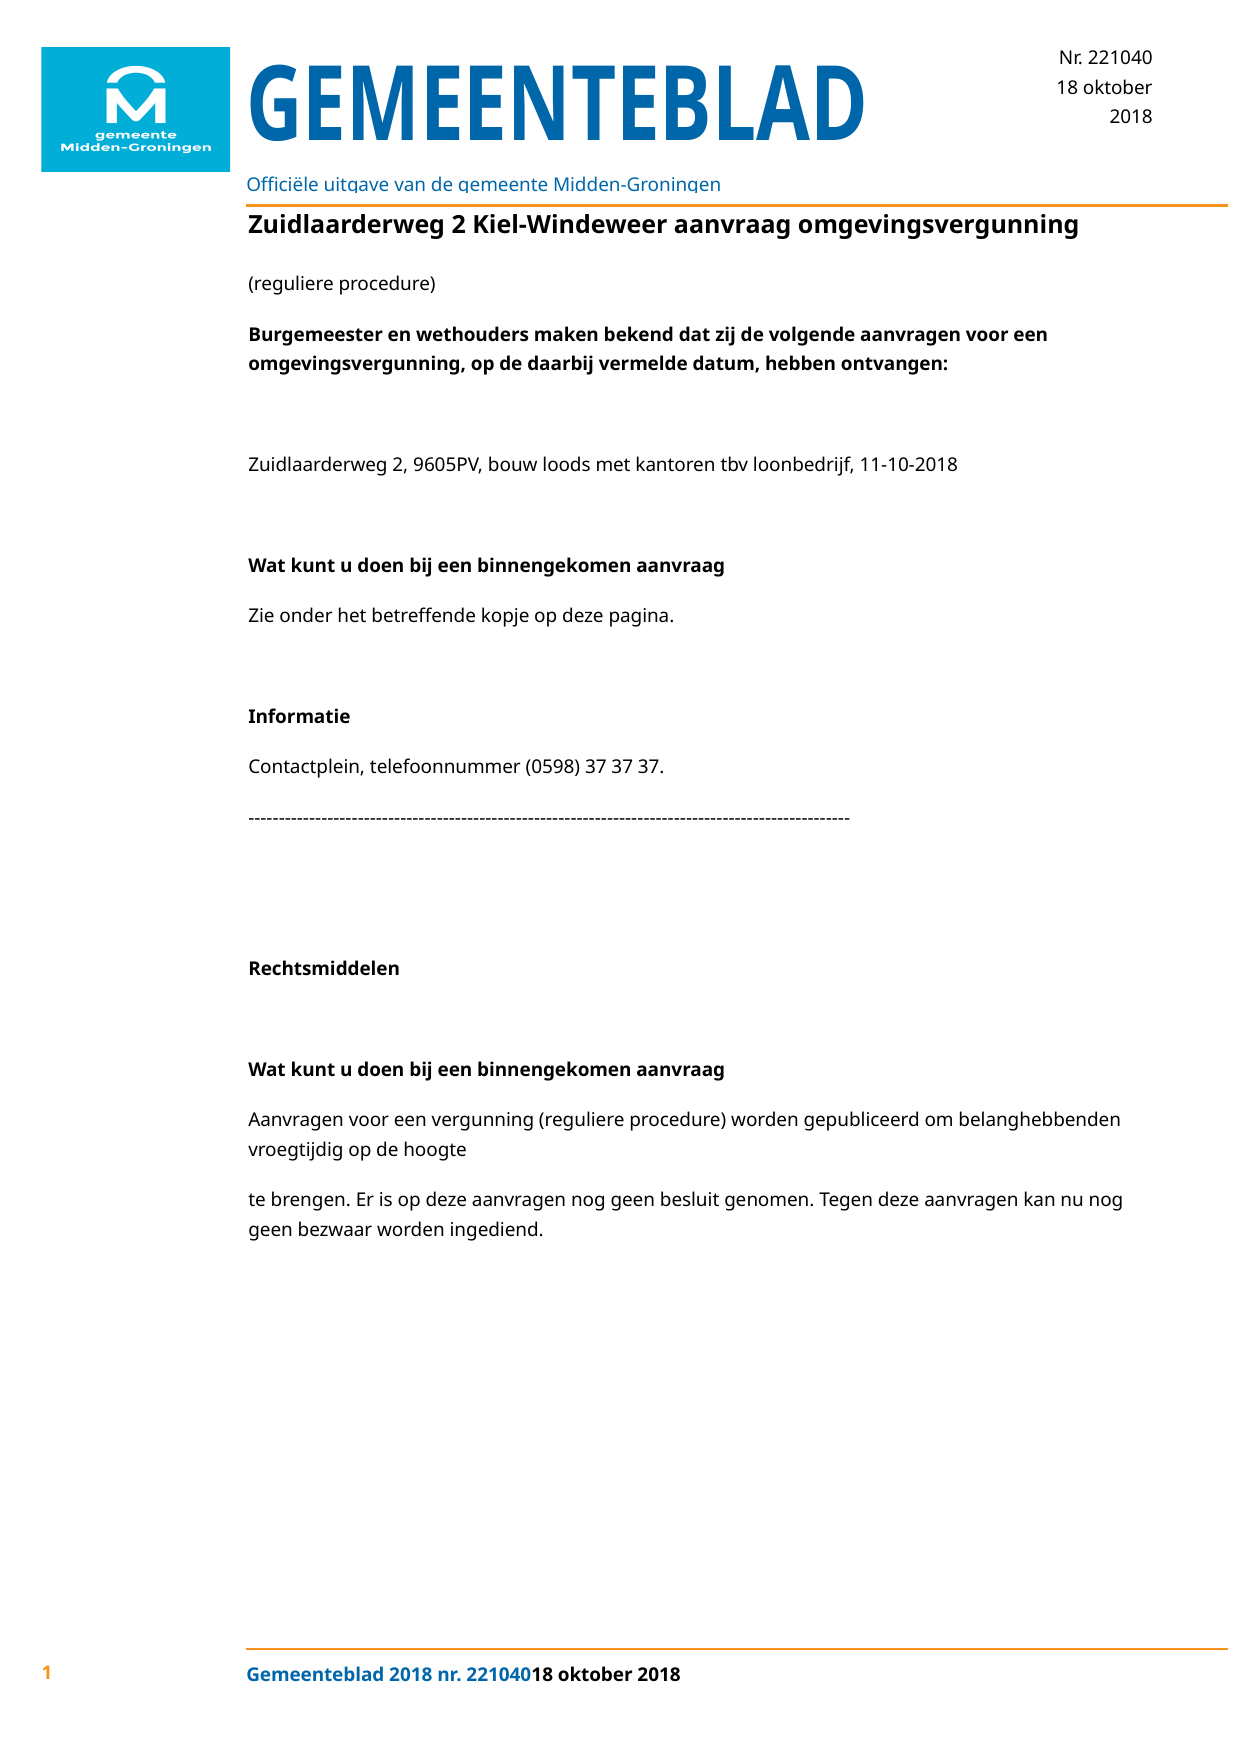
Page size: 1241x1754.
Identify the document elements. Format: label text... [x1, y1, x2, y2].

text Wat kunt u doen bij een binnengekomen aanvraag [248, 552, 1152, 578]
text Zuidlaarderweg 2, 9605PV, bouw loods met kantoren tbv loonbedrijf, 11-10-2018 [248, 451, 1152, 477]
text Burgemeester en wethouders maken bekend dat zij de volgende aanvragen voor een omgevingsvergunning, op de daarbij vermelde datum, hebben ontvangen: [248, 321, 1152, 376]
text Zuidlaarderweg 2 Kiel-Windeweer aanvraag omgevingsvergunning [248, 207, 1152, 241]
text --------------------------------------------------------------------------------------------------- [248, 804, 1152, 830]
text Wat kunt u doen bij een binnengekomen aanvraag [248, 1056, 1152, 1082]
text Informatie [248, 703, 1152, 729]
picture [107, 89, 165, 122]
text (reguliere procedure) [248, 270, 1152, 296]
text te brengen. Er is op deze aanvragen nog geen besluit genomen. Tegen deze aanvragen kan nu nog geen bezwaar worden ingediend. [248, 1187, 1152, 1242]
text Contactplein, telefoonnummer (0598) 37 37 37. [248, 754, 1152, 779]
text Zie onder het betreffende kopje op deze pagina. [248, 602, 1152, 628]
text Aanvragen voor een vergunning (reguliere procedure) worden gepubliceerd om belanghebbenden vroegtijdig op de hoogte [248, 1107, 1152, 1162]
picture [184, 146, 190, 153]
picture [108, 66, 164, 82]
text Rechtsmiddelen [248, 955, 1152, 981]
